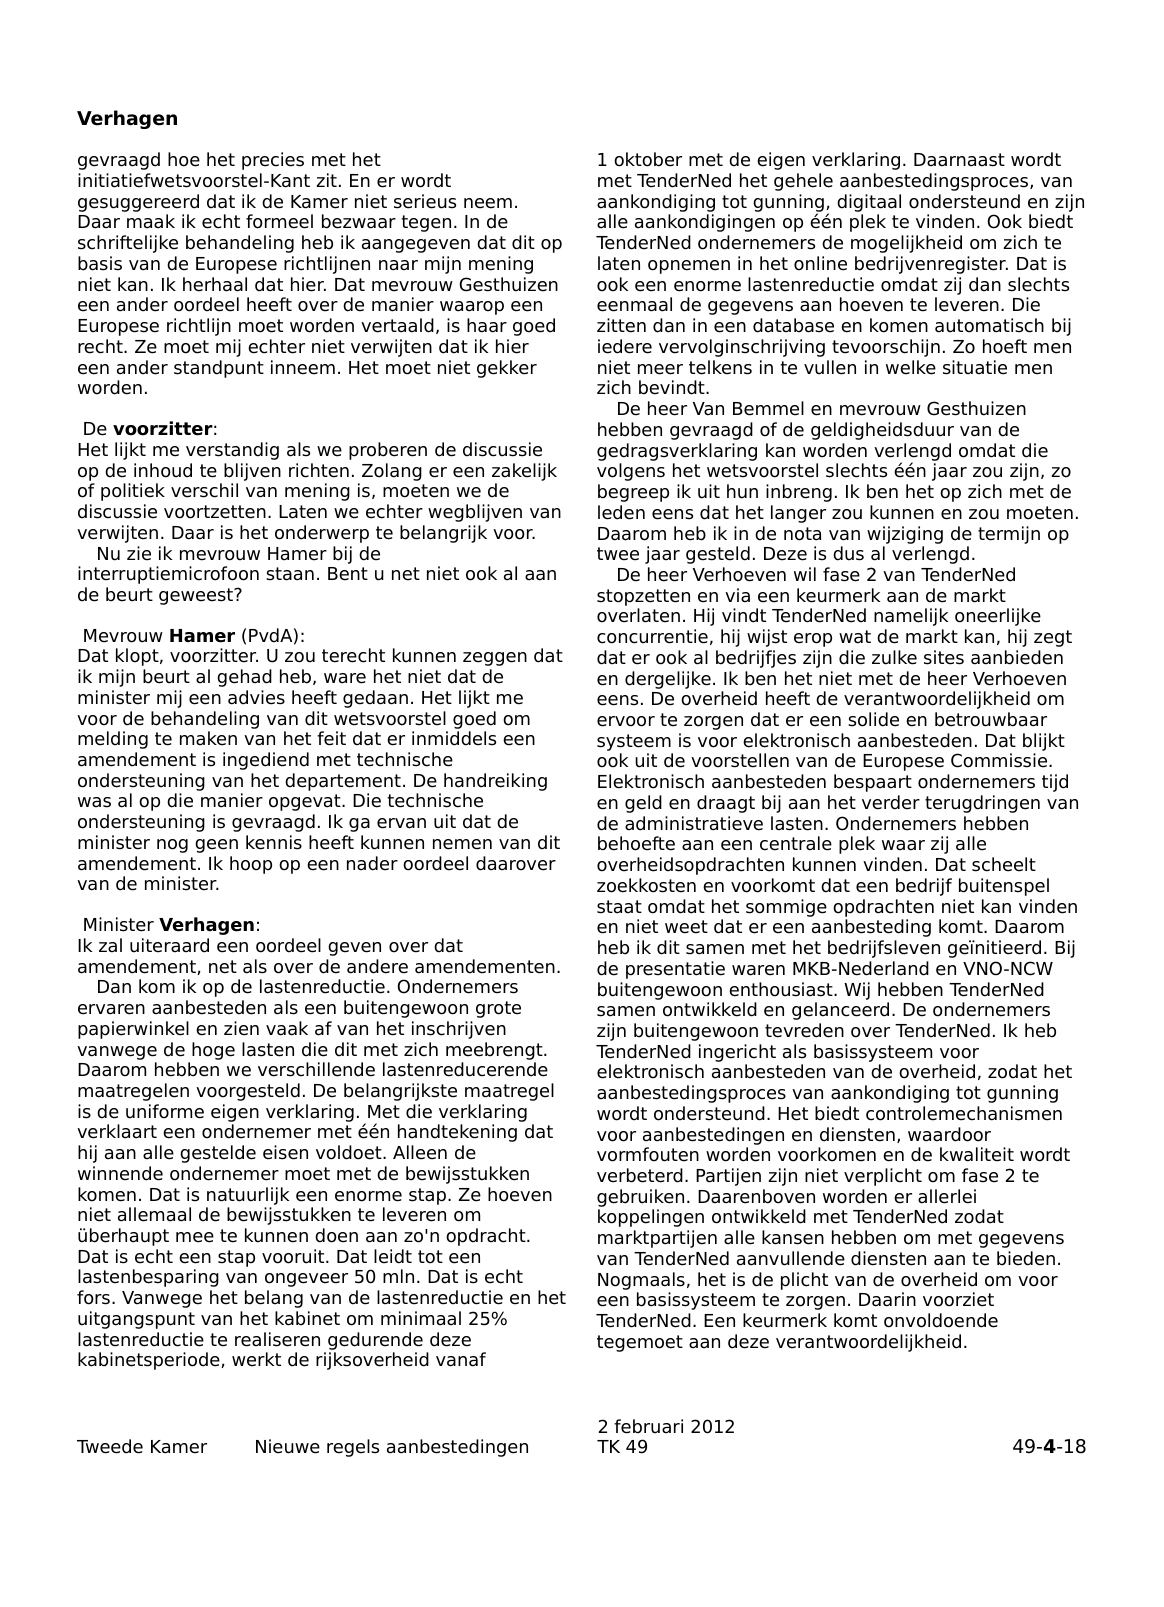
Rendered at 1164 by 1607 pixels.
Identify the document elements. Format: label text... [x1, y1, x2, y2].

text 1 oktober met de eigen verklaring. Daarnaast wordt met TenderNed het gehele aanbestedingsproces, van aankondiging tot gunning, digitaal ondersteund en zijn alle aankondigingen op één plek te vinden. Ook biedt TenderNed ondernemers de mogelijkheid om zich te laten opnemen in het online bedrijvenregister. Dat is ook een enorme lastenreductie omdat zij dan slechts eenmaal de gegevens aan hoeven te leveren. Die zitten dan in een database en komen automatisch bij iedere vervolginschrijving tevoorschijn. Zo hoeft men niet meer telkens in te vullen in welke situatie men zich bevindt. [596, 150, 1087, 399]
text Nu zie ik mevrouw Hamer bij de interruptiemicrofoon staan. Bent u net niet ook al aan de beurt geweest? [77, 543, 567, 606]
text Dat klopt, voorzitter. U zou terecht kunnen zeggen dat ik mijn beurt al gehad heb, ware het niet dat de minister mij een advies heeft gedaan. Het lijkt me voor de behandeling van dit wetsvoorstel goed om melding te maken van het feit dat er inmiddels een amendement is ingediend met technische ondersteuning van het departement. De handreiking was al op die manier opgevat. Die technische ondersteuning is gevraagd. Ik ga ervan uit dat de minister nog geen kennis heeft kunnen nemen van dit amendement. Ik hoop op een nader oordeel daarover van de minister. [77, 646, 567, 895]
text Ik zal uiteraard een oordeel geven over dat amendement, net als over de andere amendementen. [77, 936, 567, 977]
text De heer Van Bemmel en mevrouw Gesthuizen hebben gevraagd of de geldigheidsduur van de gedragsverklaring kan worden verlengd omdat die volgens het wetsvoorstel slechts één jaar zou zijn, zo begreep ik uit hun inbreng. Ik ben het op zich met de leden eens dat het langer zou kunnen en zou moeten. Daarom heb ik in de nota van wijziging de termijn op twee jaar gesteld. Deze is dus al verlengd. [596, 399, 1087, 565]
text Dan kom ik op de lastenreductie. Ondernemers ervaren aanbesteden als een buitengewoon grote papierwinkel en zien vaak af van het inschrijven vanwege de hoge lasten die dit met zich meebrengt. Daarom hebben we verschillende lastenreducerende maatregelen voorgesteld. De belangrijkste maatregel is de uniforme eigen verklaring. Met die verklaring verklaart een ondernemer met één handtekening dat hij aan alle gestelde eisen voldoet. Alleen de winnende ondernemer moet met de bewijsstukken komen. Dat is natuurlijk een enorme stap. Ze hoeven niet allemaal de bewijsstukken te leveren om überhaupt mee te kunnen doen aan zo'n opdracht. Dat is echt een stap vooruit. Dat leidt tot een lastenbesparing van ongeveer 50 mln. Dat is echt fors. Vanwege het belang van de lastenreductie en het uitgangspunt van het kabinet om minimaal 25% lastenreductie te realiseren gedurende deze kabinetsperiode, werkt de rijksoverheid vanaf [77, 977, 567, 1371]
text Minister Verhagen: [77, 915, 567, 936]
text De heer Verhoeven wil fase 2 van TenderNed stopzetten en via een keurmerk aan de markt overlaten. Hij vindt TenderNed namelijk oneerlijke concurrentie, hij wijst erop wat de markt kan, hij zegt dat er ook al bedrijfjes zijn die zulke sites aanbieden en dergelijke. Ik ben het niet met de heer Verhoeven eens. De overheid heeft de verantwoordelijkheid om ervoor te zorgen dat er een solide en betrouwbaar systeem is voor elektronisch aanbesteden. Dat blijkt ook uit de voorstellen van de Europese Commissie. Elektronisch aanbesteden bespaart ondernemers tijd en geld en draagt bij aan het verder terugdringen van de administratieve lasten. Ondernemers hebben behoefte aan een centrale plek waar zij alle overheidsopdrachten kunnen vinden. Dat scheelt zoekkosten en voorkomt dat een bedrijf buitenspel staat omdat het sommige opdrachten niet kan vinden en niet weet dat er een aanbesteding komt. Daarom heb ik dit samen met het bedrijfsleven geïnitieerd. Bij de presentatie waren MKB-Nederland en VNO-NCW buitengewoon enthousiast. Wij hebben TenderNed samen ontwikkeld en gelanceerd. De ondernemers zijn buitengewoon tevreden over TenderNed. Ik heb TenderNed ingericht als basissysteem voor elektronisch aanbesteden van de overheid, zodat het aanbestedingsproces van aankondiging tot gunning wordt ondersteund. Het biedt controlemechanismen voor aanbestedingen en diensten, waardoor vormfouten worden voorkomen en de kwaliteit wordt verbeterd. Partijen zijn niet verplicht om fase 2 te gebruiken. Daarenboven worden er allerlei koppelingen ontwikkeld met TenderNed zodat marktpartijen alle kansen hebben om met gegevens van TenderNed aanvullende diensten aan te bieden. Nogmaals, het is de plicht van de overheid om voor een basissysteem te zorgen. Daarin voorziet TenderNed. Een keurmerk komt onvoldoende tegemoet aan deze verantwoordelijkheid. [596, 565, 1087, 1352]
text De voorzitter: [77, 419, 567, 440]
text Mevrouw Hamer (PvdA): [77, 626, 567, 646]
text Het lijkt me verstandig als we proberen de discussie op de inhoud te blijven richten. Zolang er een zakelijk of politiek verschil van mening is, moeten we de discussie voortzetten. Laten we echter wegblijven van verwijten. Daar is het onderwerp te belangrijk voor. [77, 440, 567, 543]
text gevraagd hoe het precies met het initiatiefwetsvoorstel-Kant zit. En er wordt gesuggereerd dat ik de Kamer niet serieus neem. Daar maak ik echt formeel bezwaar tegen. In de schriftelijke behandeling heb ik aangegeven dat dit op basis van de Europese richtlijnen naar mijn mening niet kan. Ik herhaal dat hier. Dat mevrouw Gesthuizen een ander oordeel heeft over de manier waarop een Europese richtlijn moet worden vertaald, is haar goed recht. Ze moet mij echter niet verwijten dat ik hier een ander standpunt inneem. Het moet niet gekker worden. [77, 150, 567, 399]
